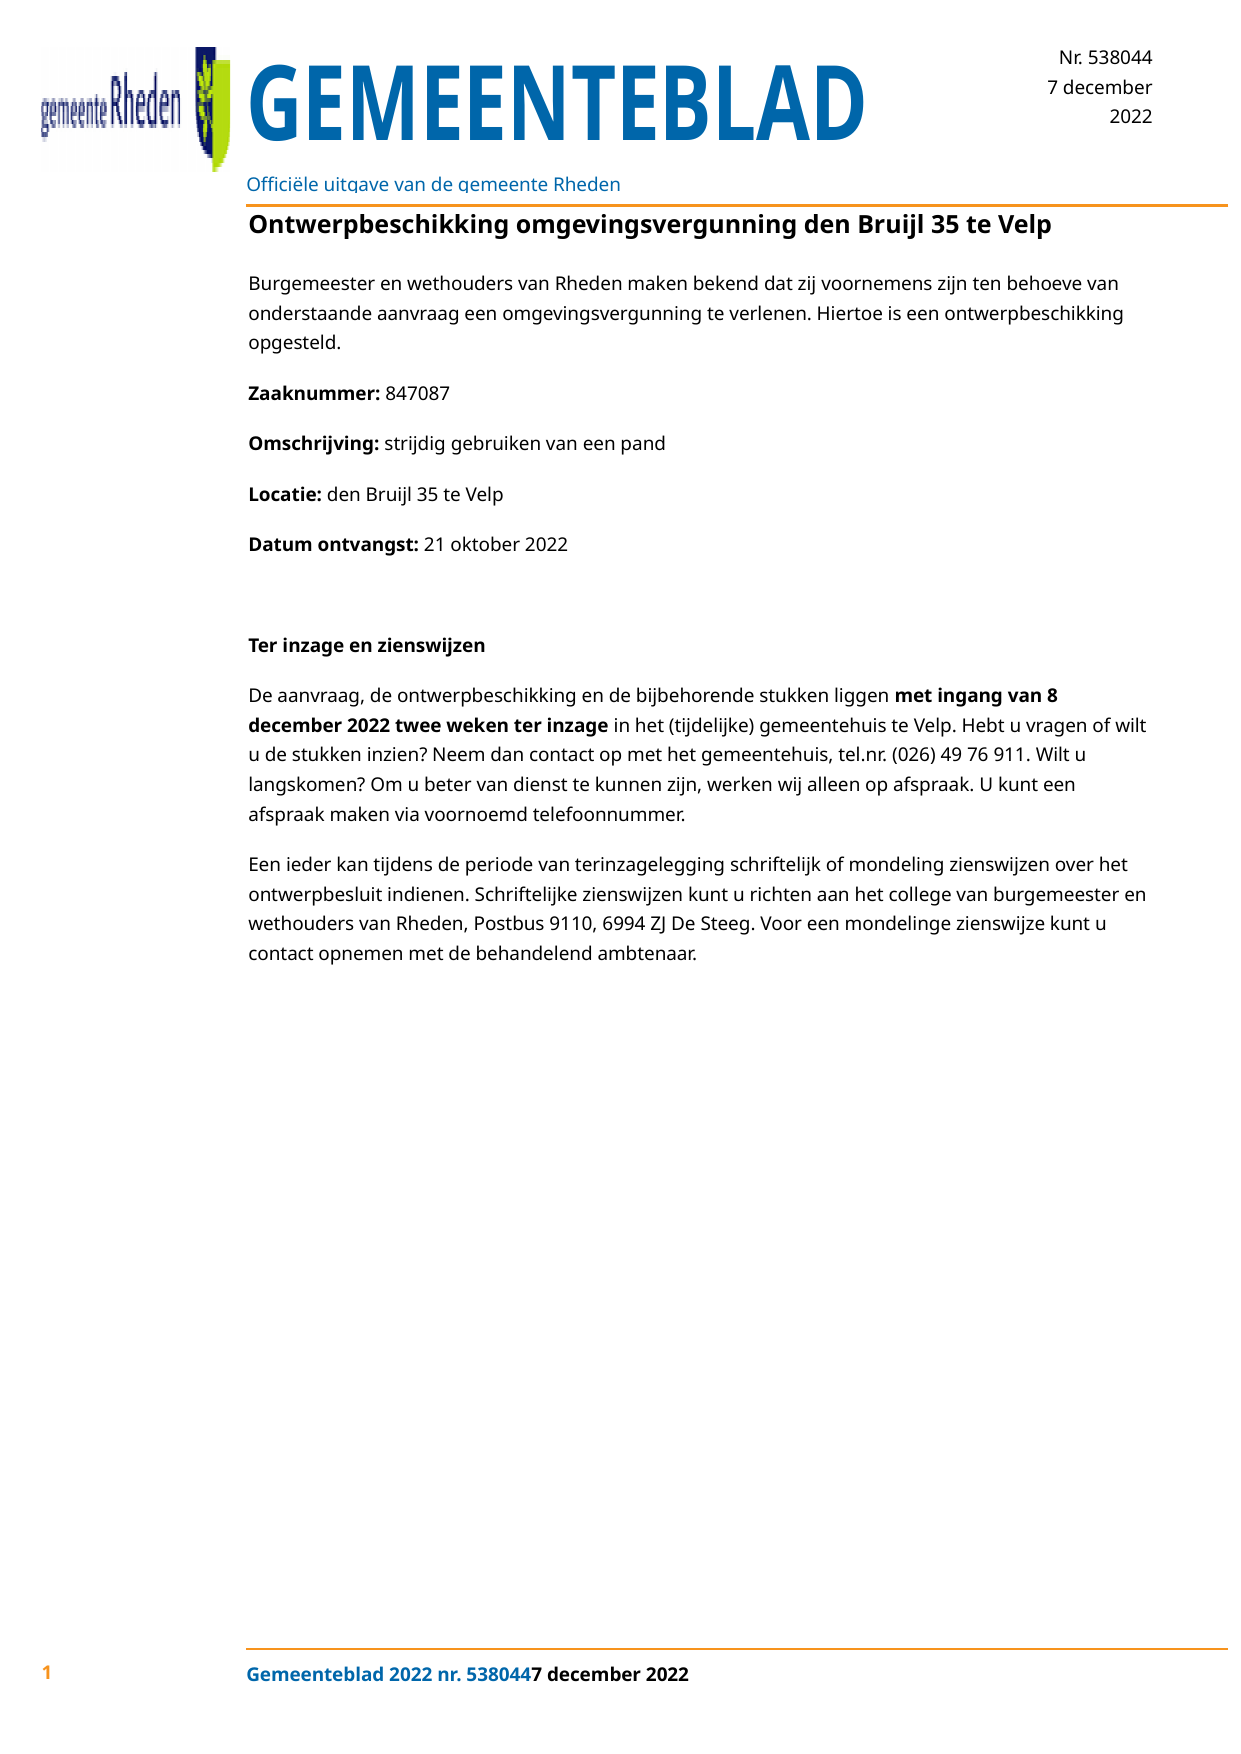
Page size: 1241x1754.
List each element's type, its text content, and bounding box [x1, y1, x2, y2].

text Ter inzage en zienswijzen [248, 632, 1152, 658]
text Datum ontvangst: 21 oktober 2022 [248, 531, 1152, 557]
text De aanvraag, de ontwerpbeschikking en de bijbehorende stukken liggen met ingang van 8 december 2022 twee weken ter inzage in het (tijdelijke) gemeentehuis te Velp. Hebt u vragen of wilt u de stukken inzien? Neem dan contact op met het gemeentehuis, tel.nr. (026) 49 76 911. Wilt u langskomen? Om u beter van dienst te kunnen zijn, werken wij alleen op afspraak. U kunt een afspraak maken via voornoemd telefoonnummer. [248, 682, 1152, 826]
picture [41, 47, 231, 172]
text Ontwerpbeschikking omgevingsvergunning den Bruijl 35 te Velp [248, 207, 1152, 241]
text Een ieder kan tijdens de periode van terinzagelegging schriftelijk of mondeling zienswijzen over het ontwerpbesluit indienen. Schriftelijke zienswijzen kunt u richten aan het college van burgemeester en wethouders van Rheden, Postbus 9110, 6994 ZJ De Steeg. Voor een mondelinge zienswijze kunt u contact opnemen met de behandelend ambtenaar. [248, 851, 1152, 966]
text Locatie: den Bruijl 35 te Velp [248, 481, 1152, 506]
text Burgemeester en wethouders van Rheden maken bekend dat zij voornemens zijn ten behoeve van onderstaande aanvraag een omgevingsvergunning te verlenen. Hiertoe is een ontwerpbeschikking opgesteld. [248, 270, 1152, 355]
text Zaaknummer: 847087 [248, 380, 1152, 406]
text Omschrijving: strijdig gebruiken van een pand [248, 430, 1152, 456]
